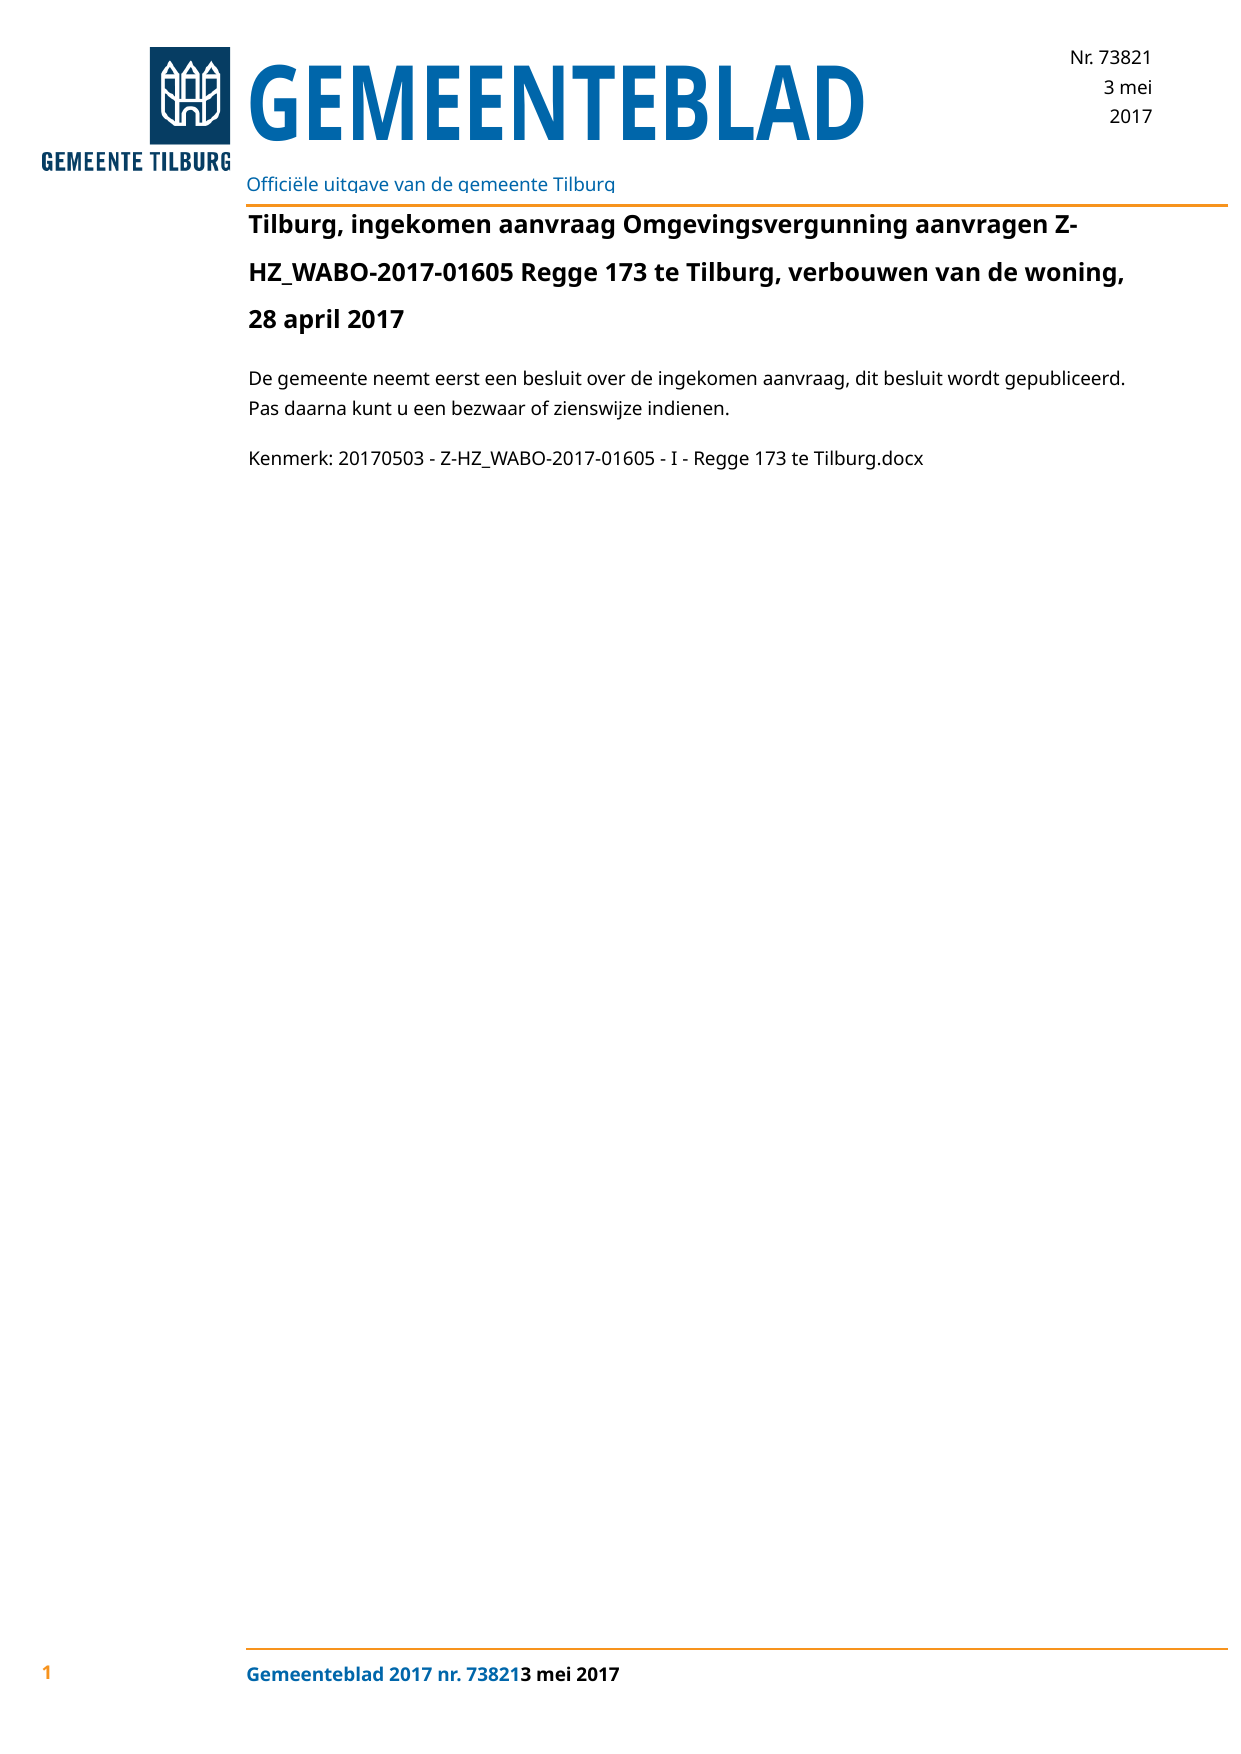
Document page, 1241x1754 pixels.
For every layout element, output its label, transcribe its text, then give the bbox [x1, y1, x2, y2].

text De gemeente neemt eerst een besluit over de ingekomen aanvraag, dit besluit wordt gepubliceerd. Pas daarna kunt u een bezwaar of zienswijze indienen. [248, 366, 1152, 421]
text Kenmerk: 20170503 - Z-HZ_WABO-2017-01605 - I - Regge 173 te Tilburg.docx [248, 446, 1152, 471]
text Tilburg, ingekomen aanvraag Omgevingsvergunning aanvragen Z-HZ_WABO-2017-01605 Regge 173 te Tilburg, verbouwen van de woning, 28 april 2017 [248, 207, 1152, 336]
picture [41, 47, 231, 172]
